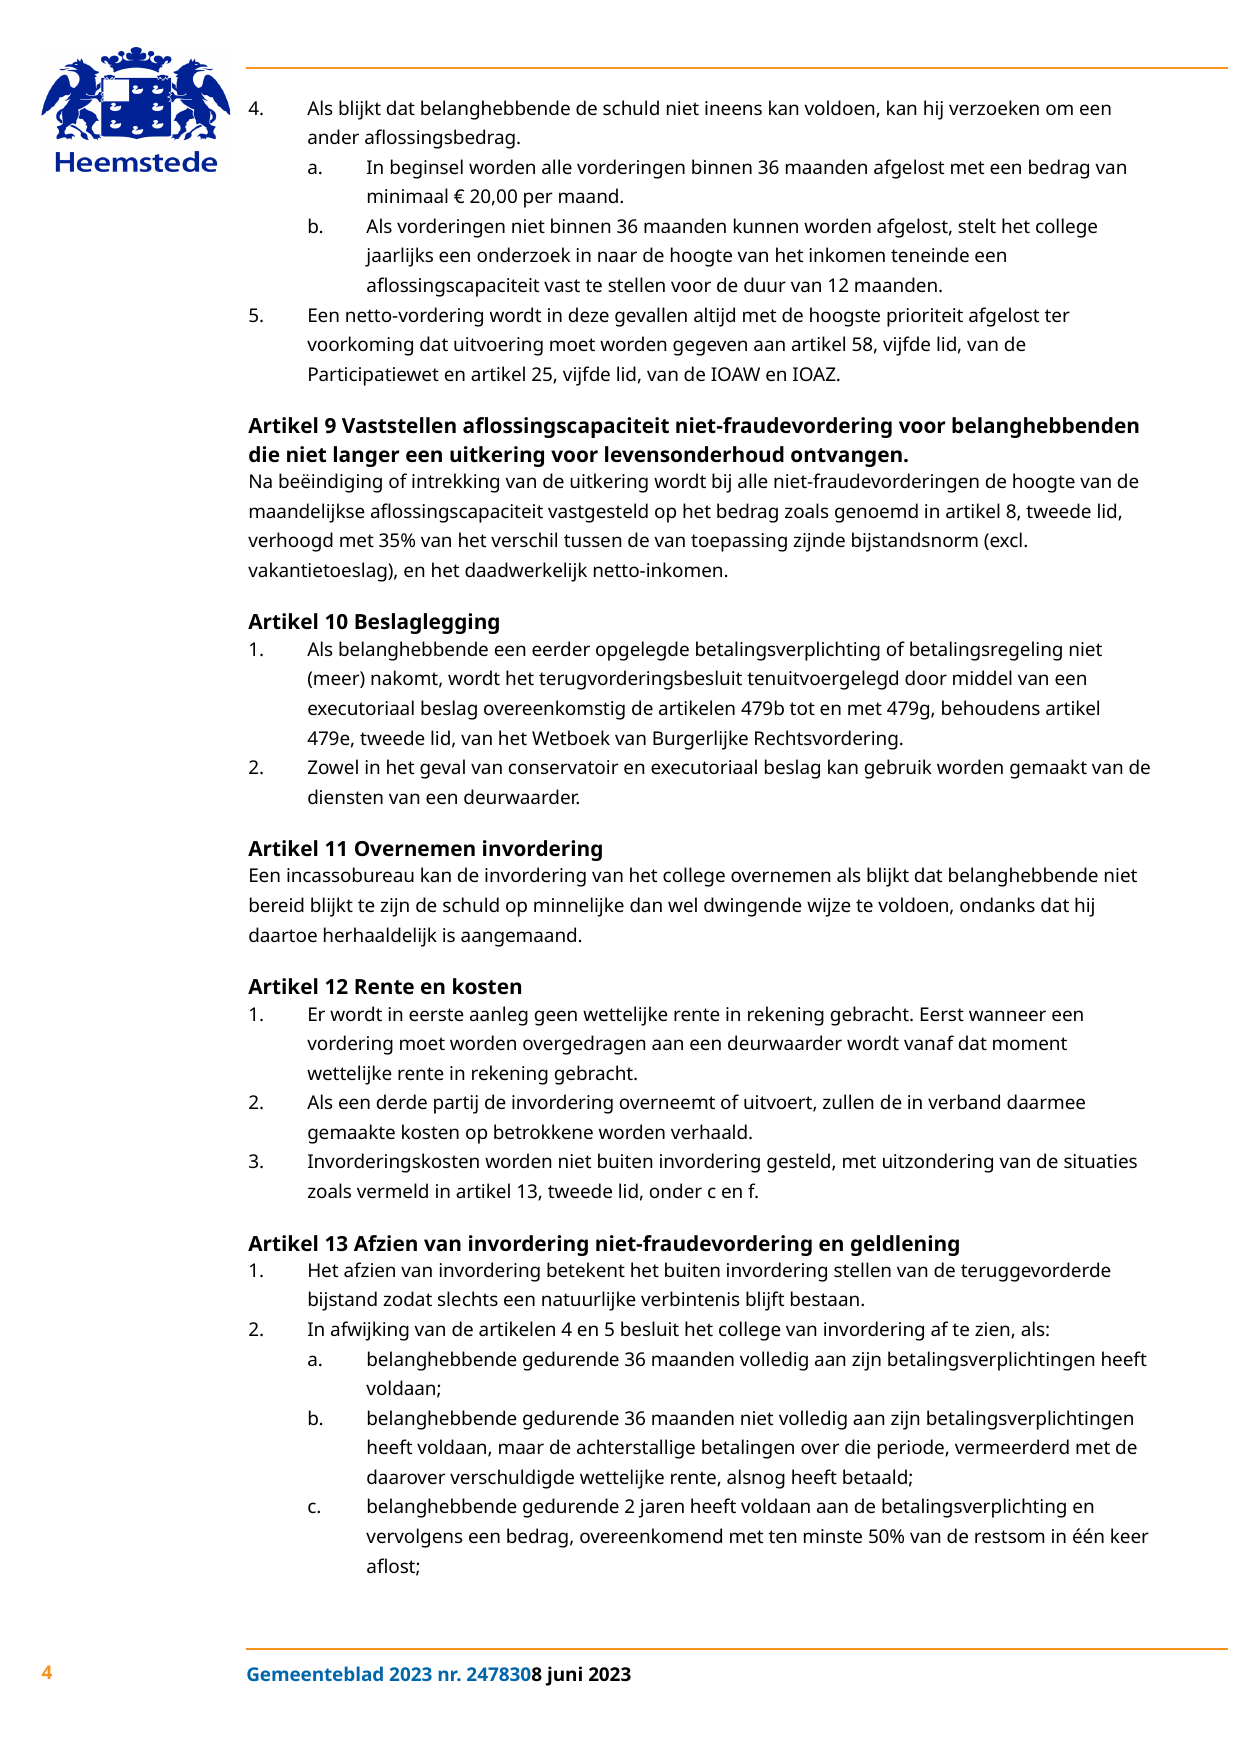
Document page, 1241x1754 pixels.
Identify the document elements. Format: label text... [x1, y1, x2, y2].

list Invorderingskosten worden niet buiten invordering gesteld, met uitzondering van de situaties zoals vermeld in artikel 13, tweede lid, onder c en f. [248, 1149, 1152, 1204]
list belanghebbende gedurende 2 jaren heeft voldaan aan de betalingsverplichting en vervolgens een bedrag, overeenkomend met ten minste 50% van de restsom in één keer aflost; [307, 1494, 1152, 1579]
text Artikel 10 Beslaglegging [248, 607, 1152, 636]
list belanghebbende gedurende 36 maanden volledig aan zijn betalingsverplichtingen heeft voldaan; [307, 1346, 1152, 1401]
list In afwijking van de artikelen 4 en 5 besluit het college van invordering af te zien, als: [248, 1316, 1152, 1342]
text Artikel 11 Overnemen invordering [248, 834, 1152, 863]
text Artikel 9 Vaststellen aflossingscapaciteit niet-fraudevordering voor belanghebbenden die niet langer een uitkering voor levensonderhoud ontvangen. [248, 411, 1152, 468]
text Artikel 13 Afzien van invordering niet-fraudevordering en geldlening [248, 1229, 1152, 1257]
list Het afzien van invordering betekent het buiten invordering stellen van de teruggevorderde bijstand zodat slechts een natuurlijke verbintenis blijft bestaan. [248, 1257, 1152, 1312]
list Er wordt in eerste aanleg geen wettelijke rente in rekening gebracht. Eerst wanneer een vordering moet worden overgedragen aan een deurwaarder wordt vanaf dat moment wettelijke rente in rekening gebracht. [248, 1001, 1152, 1086]
text Artikel 12 Rente en kosten [248, 972, 1152, 1001]
list Als belanghebbende een eerder opgelegde betalingsverplichting of betalingsregeling niet (meer) nakomt, wordt het terugvorderingsbesluit tenuitvoergelegd door middel van een executoriaal beslag overeenkomstig de artikelen 479b tot en met 479g, behoudens artikel 479e, tweede lid, van het Wetboek van Burgerlijke Rechtsvordering. [248, 636, 1152, 750]
list Als vorderingen niet binnen 36 maanden kunnen worden afgelost, stelt het college jaarlijks een onderzoek in naar de hoogte van het inkomen teneinde een aflossingscapaciteit vast te stellen voor de duur van 12 maanden. [307, 213, 1152, 298]
list Zowel in het geval van conservatoir en executoriaal beslag kan gebruik worden gemaakt van de diensten van een deurwaarder. [248, 754, 1152, 809]
text Na beëindiging of intrekking van de uitkering wordt bij alle niet-fraudevorderingen de hoogte van de maandelijkse aflossingscapaciteit vastgesteld op het bedrag zoals genoemd in artikel 8, tweede lid, verhoogd met 35% van het verschil tussen de van toepassing zijnde bijstandsnorm (excl. vakantietoeslag), en het daadwerkelijk netto-inkomen. [248, 468, 1152, 583]
text Een incassobureau kan de invordering van het college overnemen als blijkt dat belanghebbende niet bereid blijkt te zijn de schuld op minnelijke dan wel dwingende wijze te voldoen, ondanks dat hij daartoe herhaaldelijk is aangemaand. [248, 863, 1152, 948]
list belanghebbende gedurende 36 maanden niet volledig aan zijn betalingsverplichtingen heeft voldaan, maar de achterstallige betalingen over die periode, vermeerderd met de daarover verschuldigde wettelijke rente, alsnog heeft betaald; [307, 1405, 1152, 1490]
list Als blijkt dat belanghebbende de schuld niet ineens kan voldoen, kan hij verzoeken om een ander aflossingsbedrag. [248, 95, 1152, 150]
list Een netto-vordering wordt in deze gevallen altijd met de hoogste prioriteit afgelost ter voorkoming dat uitvoering moet worden gegeven aan artikel 58, vijfde lid, van de Participatiewet en artikel 25, vijfde lid, van de IOAW en IOAZ. [248, 302, 1152, 387]
picture [41, 47, 231, 172]
list In beginsel worden alle vorderingen binnen 36 maanden afgelost met een bedrag van minimaal € 20,00 per maand. [307, 154, 1152, 209]
list Als een derde partij de invordering overneemt of uitvoert, zullen de in verband daarmee gemaakte kosten op betrokkene worden verhaald. [248, 1089, 1152, 1145]
